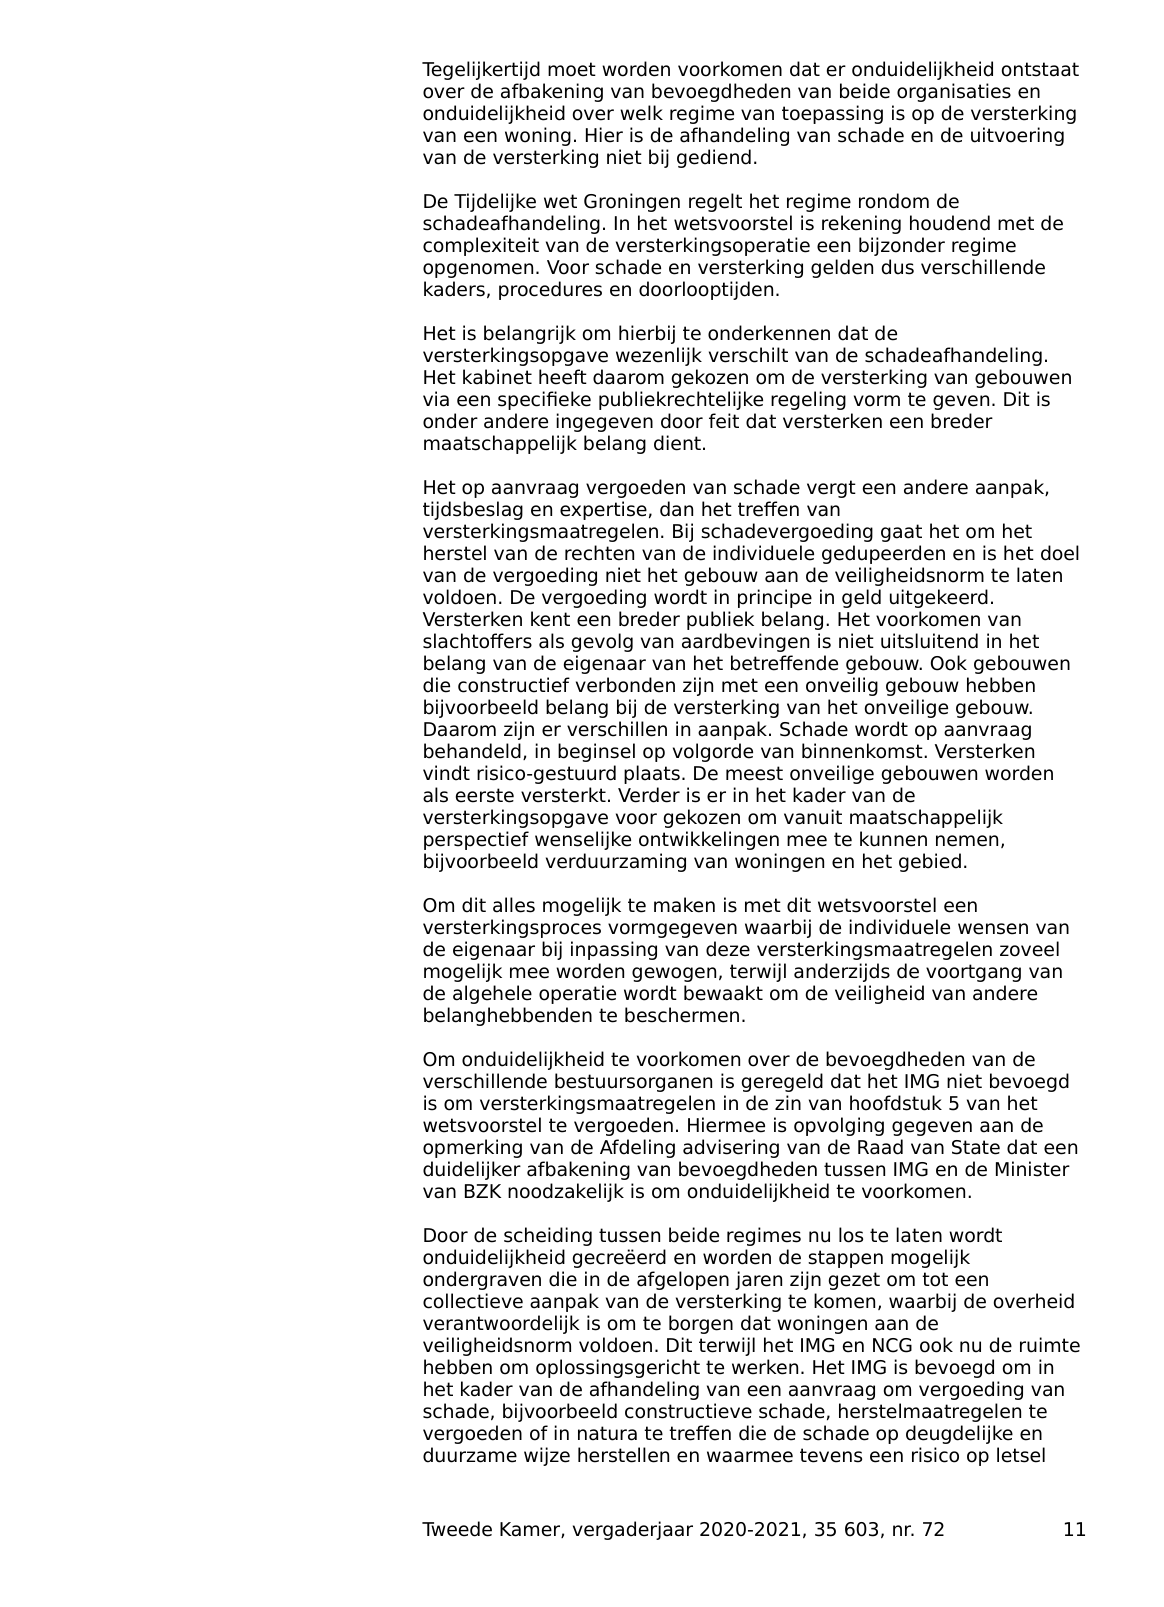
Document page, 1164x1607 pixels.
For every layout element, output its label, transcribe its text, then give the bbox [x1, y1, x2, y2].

text Door de scheiding tussen beide regimes nu los te laten wordt onduidelijkheid gecreëerd en worden de stappen mogelijk ondergraven die in de afgelopen jaren zijn gezet om tot een collectieve aanpak van de versterking te komen, waarbij de overheid verantwoordelijk is om te borgen dat woningen aan de veiligheidsnorm voldoen. Dit terwijl het IMG en NCG ook nu de ruimte hebben om oplossingsgericht te werken. Het IMG is bevoegd om in het kader van de afhandeling van een aanvraag om vergoeding van schade, bijvoorbeeld constructieve schade, herstelmaatregelen te vergoeden of in natura te treffen die de schade op deugdelijke en duurzame wijze herstellen en waarmee tevens een risico op letsel [422, 1225, 1087, 1467]
text Om dit alles mogelijk te maken is met dit wetsvoorstel een versterkingsproces vormgegeven waarbij de individuele wensen van de eigenaar bij inpassing van deze versterkingsmaatregelen zoveel mogelijk mee worden gewogen, terwijl anderzijds de voortgang van de algehele operatie wordt bewaakt om de veiligheid van andere belanghebbenden te beschermen. [422, 895, 1087, 1027]
text Tegelijkertijd moet worden voorkomen dat er onduidelijkheid ontstaat over de afbakening van bevoegdheden van beide organisaties en onduidelijkheid over welk regime van toepassing is op de versterking van een woning. Hier is de afhandeling van schade en de uitvoering van de versterking niet bij gediend. [422, 59, 1087, 169]
text Het op aanvraag vergoeden van schade vergt een andere aanpak, tijdsbeslag en expertise, dan het treffen van versterkingsmaatregelen. Bij schadevergoeding gaat het om het herstel van de rechten van de individuele gedupeerden en is het doel van de vergoeding niet het gebouw aan de veiligheidsnorm te laten voldoen. De vergoeding wordt in principe in geld uitgekeerd. Versterken kent een breder publiek belang. Het voorkomen van slachtoffers als gevolg van aardbevingen is niet uitsluitend in het belang van de eigenaar van het betreffende gebouw. Ook gebouwen die constructief verbonden zijn met een onveilig gebouw hebben bijvoorbeeld belang bij de versterking van het onveilige gebouw. Daarom zijn er verschillen in aanpak. Schade wordt op aanvraag behandeld, in beginsel op volgorde van binnenkomst. Versterken vindt risico-gestuurd plaats. De meest onveilige gebouwen worden als eerste versterkt. Verder is er in het kader van de versterkingsopgave voor gekozen om vanuit maatschappelijk perspectief wenselijke ontwikkelingen mee te kunnen nemen, bijvoorbeeld verduurzaming van woningen en het gebied. [422, 477, 1087, 873]
text De Tijdelijke wet Groningen regelt het regime rondom de schadeafhandeling. In het wetsvoorstel is rekening houdend met de complexiteit van de versterkingsoperatie een bijzonder regime opgenomen. Voor schade en versterking gelden dus verschillende kaders, procedures en doorlooptijden. [422, 191, 1087, 301]
text Om onduidelijkheid te voorkomen over de bevoegdheden van de verschillende bestuursorganen is geregeld dat het IMG niet bevoegd is om versterkingsmaatregelen in de zin van hoofdstuk 5 van het wetsvoorstel te vergoeden. Hiermee is opvolging gegeven aan de opmerking van de Afdeling advisering van de Raad van State dat een duidelijker afbakening van bevoegdheden tussen IMG en de Minister van BZK noodzakelijk is om onduidelijkheid te voorkomen. [422, 1049, 1087, 1203]
text Het is belangrijk om hierbij te onderkennen dat de versterkingsopgave wezenlijk verschilt van de schadeafhandeling. Het kabinet heeft daarom gekozen om de versterking van gebouwen via een specifieke publiekrechtelijke regeling vorm te geven. Dit is onder andere ingegeven door feit dat versterken een breder maatschappelijk belang dient. [422, 323, 1087, 455]
